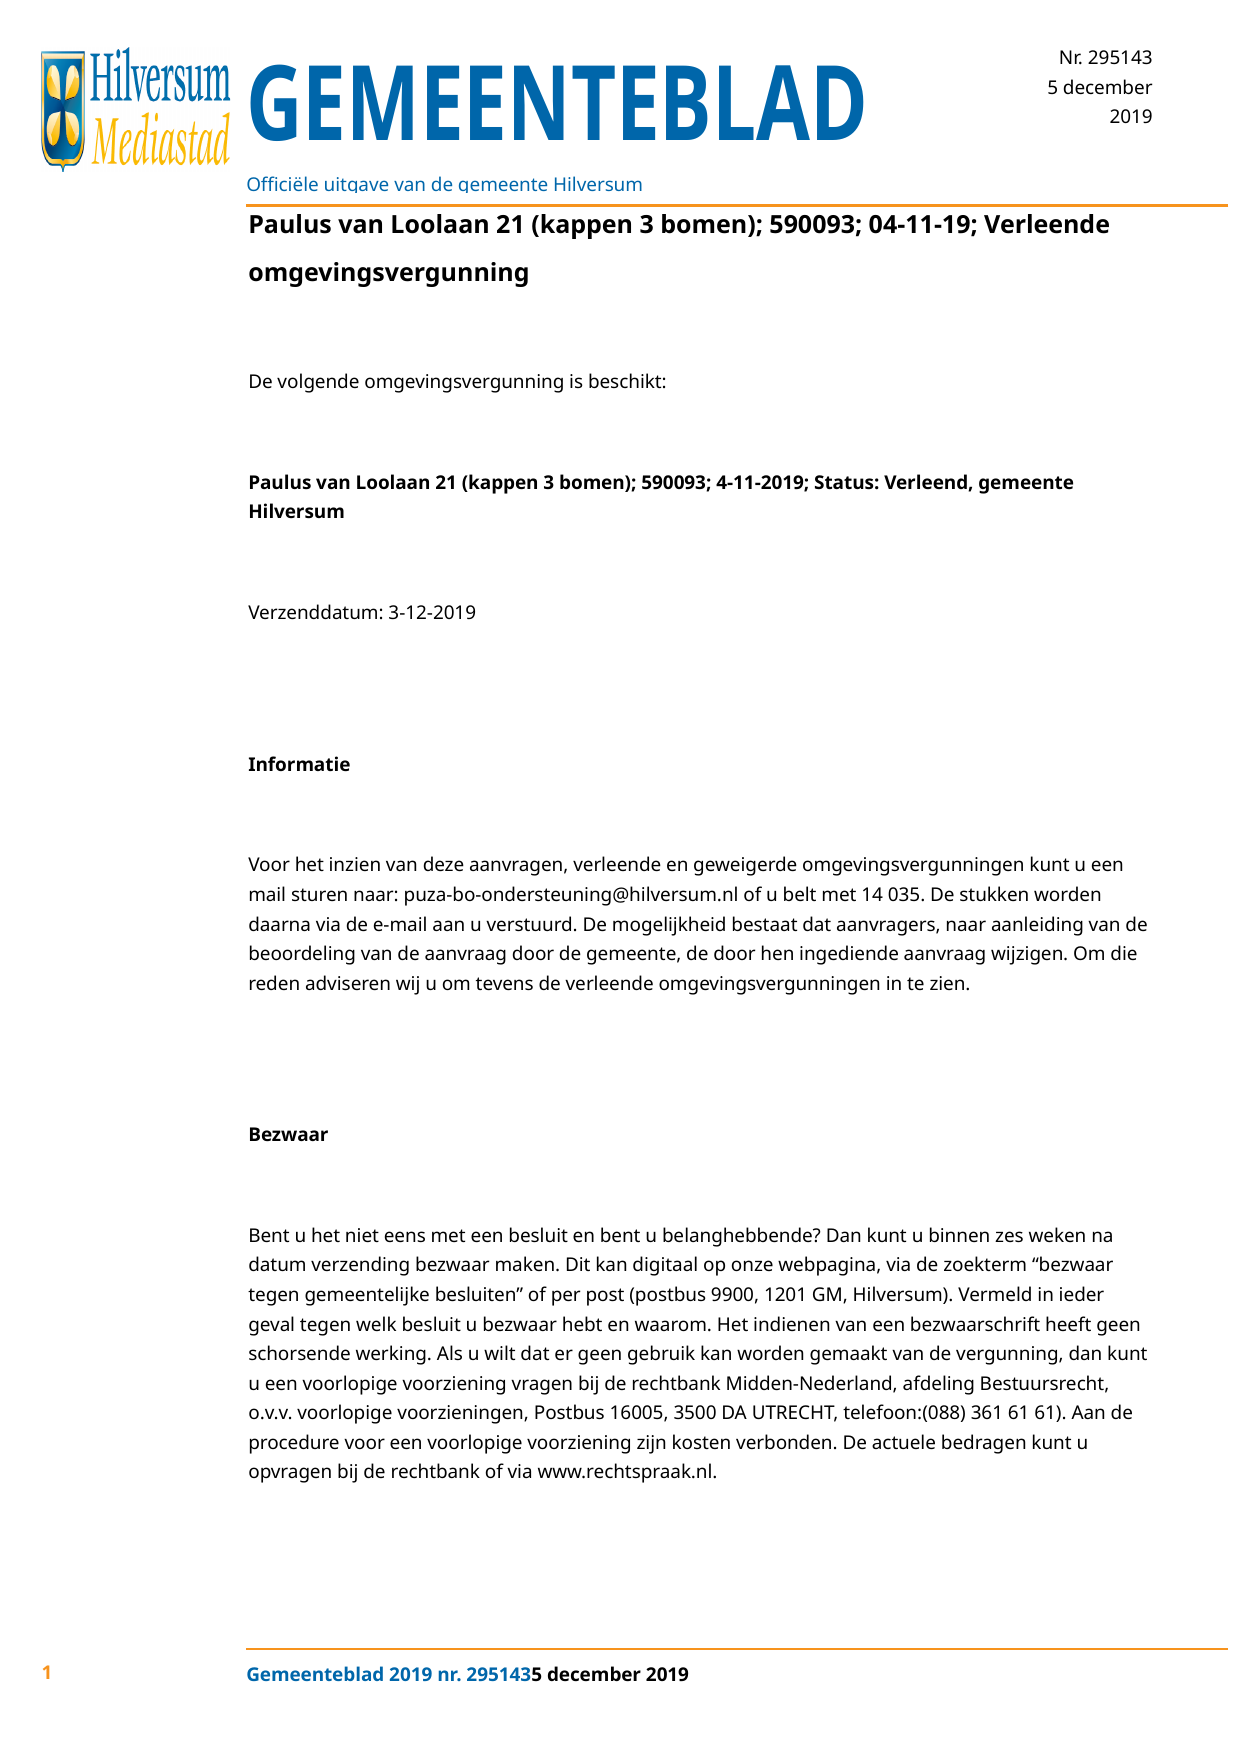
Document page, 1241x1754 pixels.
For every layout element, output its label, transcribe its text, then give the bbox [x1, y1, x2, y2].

text Bezwaar [248, 1121, 1152, 1147]
text Bent u het niet eens met een besluit en bent u belanghebbende? Dan kunt u binnen zes weken na datum verzending bezwaar maken. Dit kan digitaal op onze webpagina, via de zoekterm “bezwaar tegen gemeentelijke besluiten” of per post (postbus 9900, 1201 GM, Hilversum). Vermeld in ieder geval tegen welk besluit u bezwaar hebt en waarom. Het indienen van een bezwaarschrift heeft geen schorsende werking. Als u wilt dat er geen gebruik kan worden gemaakt van de vergunning, dan kunt u een voorlopige voorziening vragen bij de rechtbank Midden-Nederland, afdeling Bestuursrecht, o.v.v. voorlopige voorzieningen, Postbus 16005, 3500 DA UTRECHT, telefoon:(088) 361 61 61). Aan de procedure voor een voorlopige voorziening zijn kosten verbonden. De actuele bedragen kunt u opvragen bij de rechtbank of via www.rechtspraak.nl. [248, 1222, 1152, 1484]
text Verzenddatum: 3-12-2019 [248, 599, 1152, 625]
text Paulus van Loolaan 21 (kappen 3 bomen); 590093; 04-11-19; Verleende omgevingsvergunning [248, 207, 1152, 288]
picture [41, 47, 231, 172]
text De volgende omgevingsvergunning is beschikt: [248, 368, 1152, 394]
text Voor het inzien van deze aanvragen, verleende en geweigerde omgevingsvergunningen kunt u een mail sturen naar: puza-bo-ondersteuning@hilversum.nl of u belt met 14 035. De stukken worden daarna via de e-mail aan u verstuurd. De mogelijkheid bestaat dat aanvragers, naar aanleiding van de beoordeling van de aanvraag door de gemeente, de door hen ingediende aanvraag wijzigen. Om die reden adviseren wij u om tevens de verleende omgevingsvergunningen in te zien. [248, 852, 1152, 996]
text Paulus van Loolaan 21 (kappen 3 bomen); 590093; 4-11-2019; Status: Verleend, gemeente Hilversum [248, 469, 1152, 524]
text Informatie [248, 751, 1152, 777]
